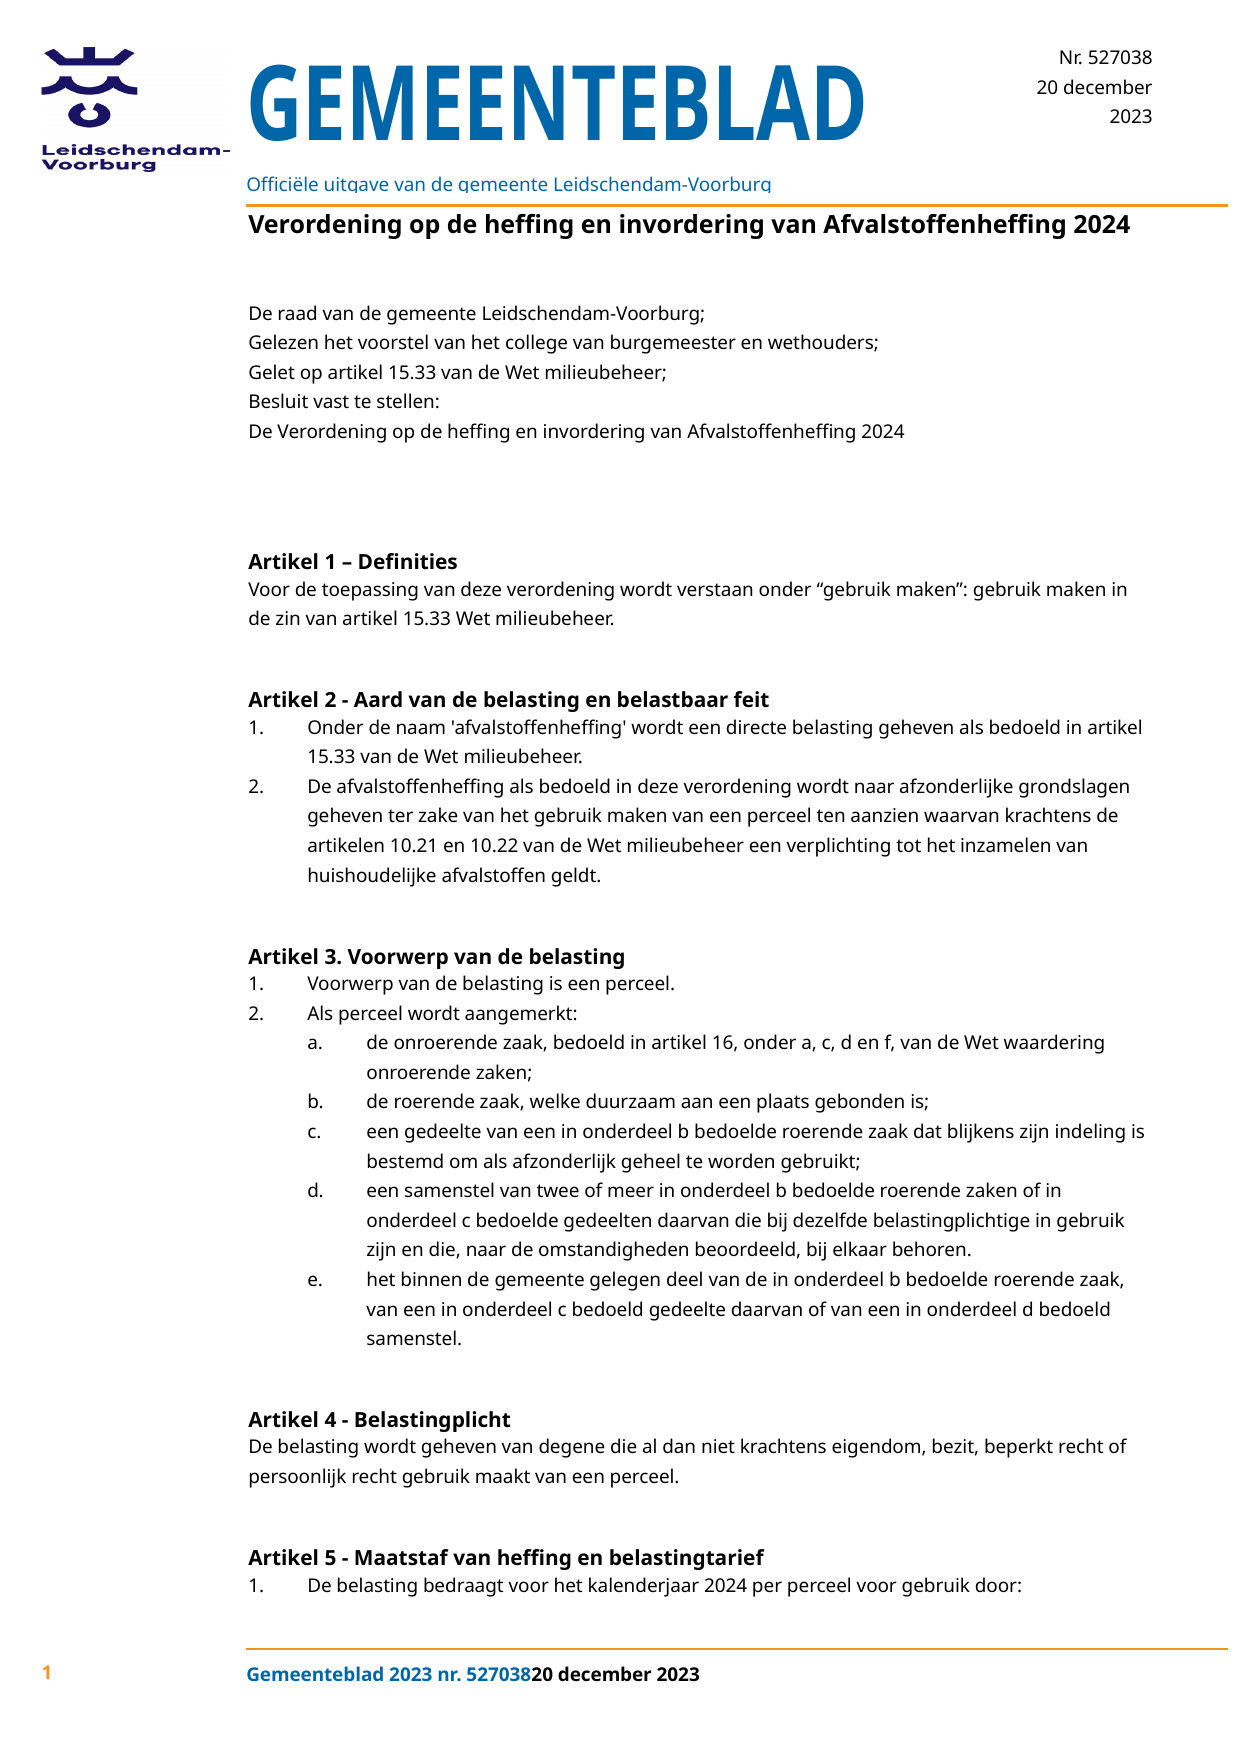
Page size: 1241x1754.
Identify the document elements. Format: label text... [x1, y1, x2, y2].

list Onder de naam 'afvalstoffenheffing' wordt een directe belasting geheven als bedoeld in artikel 15.33 van de Wet milieubeheer. [248, 714, 1152, 769]
text Artikel 5 - Maatstaf van heffing en belastingtarief [248, 1543, 1152, 1572]
text Artikel 3. Voorwerp van de belasting [248, 942, 1152, 970]
text Gelet op artikel 15.33 van de Wet milieubeheer; [248, 359, 1152, 385]
list de onroerende zaak, bedoeld in artikel 16, onder a, c, d en f, van de Wet waardering onroerende zaken; [307, 1029, 1152, 1085]
text Gelezen het voorstel van het college van burgemeester en wethouders; [248, 329, 1152, 355]
list De afvalstoffenheffing als bedoeld in deze verordening wordt naar afzonderlijke grondslagen geheven ter zake van het gebruik maken van een perceel ten aanzien waarvan krachtens de artikelen 10.21 en 10.22 van de Wet milieubeheer een verplichting tot het inzamelen van huishoudelijke afvalstoffen geldt. [248, 773, 1152, 888]
text Besluit vast te stellen: [248, 389, 1152, 414]
list De belasting bedraagt voor het kalenderjaar 2024 per perceel voor gebruik door: [248, 1572, 1152, 1597]
list de roerende zaak, welke duurzaam aan een plaats gebonden is; [307, 1089, 1152, 1114]
list Als perceel wordt aangemerkt: [248, 1000, 1152, 1026]
text Artikel 2 - Aard van de belasting en belastbaar feit [248, 686, 1152, 714]
list het binnen de gemeente gelegen deel van de in onderdeel b bedoelde roerende zaak, van een in onderdeel c bedoeld gedeelte daarvan of van een in onderdeel d bedoeld samenstel. [307, 1266, 1152, 1351]
list Voorwerp van de belasting is een perceel. [248, 970, 1152, 996]
text Artikel 4 - Belastingplicht [248, 1405, 1152, 1434]
text De Verordening op de heffing en invordering van Afvalstoffenheffing 2024 [248, 418, 1152, 444]
text Artikel 1 – Definities [248, 547, 1152, 576]
list een samenstel van twee of meer in onderdeel b bedoelde roerende zaken of in onderdeel c bedoelde gedeelten daarvan die bij dezelfde belastingplichtige in gebruik zijn en die, naar de omstandigheden beoordeeld, bij elkaar behoren. [307, 1177, 1152, 1262]
text De belasting wordt geheven van degene die al dan niet krachtens eigendom, bezit, beperkt recht of persoonlijk recht gebruik maakt van een perceel. [248, 1434, 1152, 1489]
list een gedeelte van een in onderdeel b bedoelde roerende zaak dat blijkens zijn indeling is bestemd om als afzonderlijk geheel te worden gebruikt; [307, 1118, 1152, 1173]
text Verordening op de heffing en invordering van Afvalstoffenheffing 2024 [248, 207, 1152, 241]
picture [41, 47, 231, 172]
text Voor de toepassing van deze verordening wordt verstaan onder “gebruik maken”: gebruik maken in de zin van artikel 15.33 Wet milieubeheer. [248, 576, 1152, 631]
text De raad van de gemeente Leidschendam-Voorburg; [248, 300, 1152, 326]
